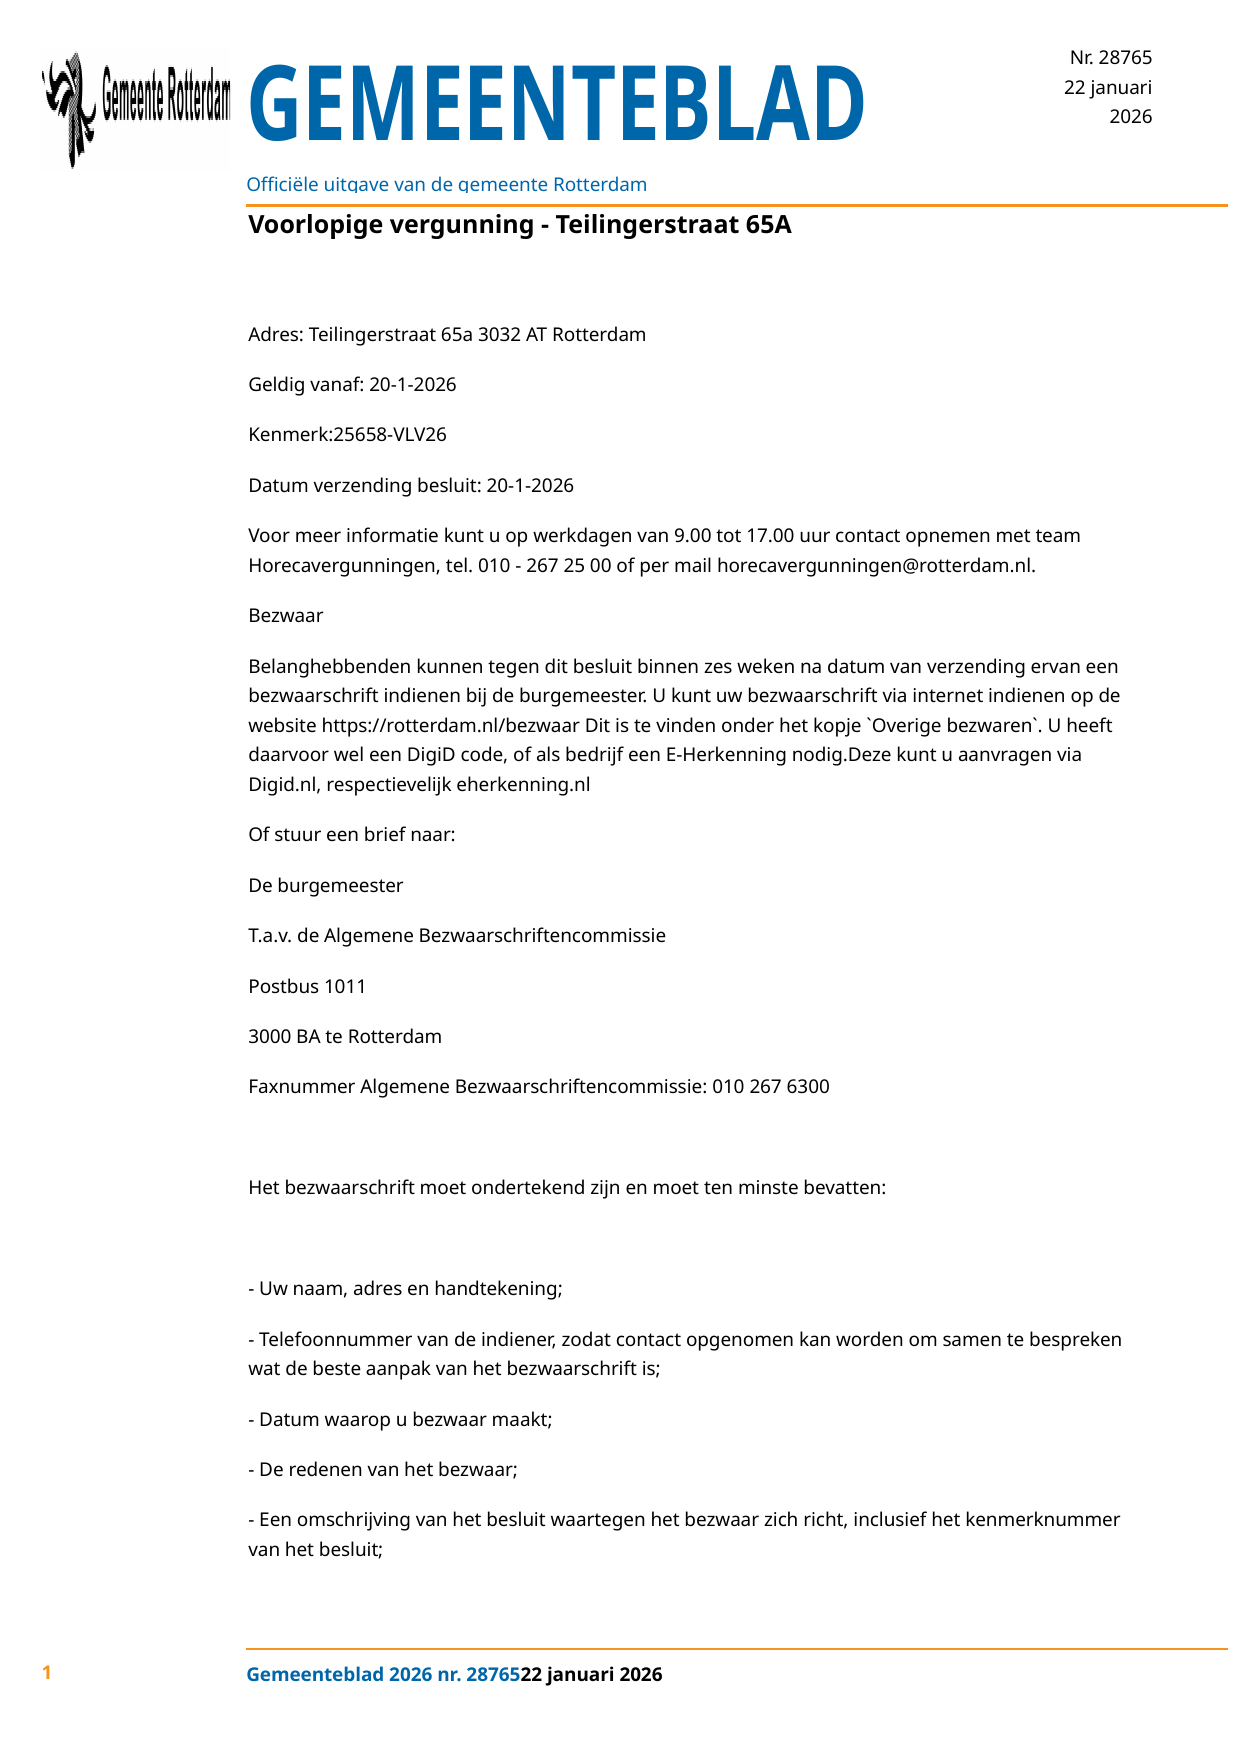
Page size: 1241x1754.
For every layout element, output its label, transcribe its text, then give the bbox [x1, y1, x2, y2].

text T.a.v. de Algemene Bezwaarschriftencommissie [248, 922, 1152, 948]
text Kenmerk:25658-VLV26 [248, 422, 1152, 447]
text Belanghebbenden kunnen tegen dit besluit binnen zes weken na datum van verzending ervan een bezwaarschrift indienen bij de burgemeester. U kunt uw bezwaarschrift via internet indienen op de website https://rotterdam.nl/bezwaar Dit is te vinden onder het kopje `Overige bezwaren`. U heeft daarvoor wel een DigiD code, of als bedrijf een E-Herkenning nodig.Deze kunt u aanvragen via Digid.nl, respectievelijk eherkenning.nl [248, 653, 1152, 797]
text - Datum waarop u bezwaar maakt; [248, 1406, 1152, 1431]
text Voor meer informatie kunt u op werkdagen van 9.00 tot 17.00 uur contact opnemen met team Horecavergunningen, tel. 010 - 267 25 00 of per mail horecavergunningen@rotterdam.nl. [248, 522, 1152, 578]
text Bezwaar [248, 602, 1152, 628]
text Het bezwaarschrift moet ondertekend zijn en moet ten minste bevatten: [248, 1174, 1152, 1200]
text Voorlopige vergunning - Teilingerstraat 65A [248, 207, 1152, 241]
text 3000 BA te Rotterdam [248, 1023, 1152, 1049]
picture [41, 47, 231, 172]
text Of stuur een brief naar: [248, 822, 1152, 847]
text - De redenen van het bezwaar; [248, 1456, 1152, 1482]
text - Een omschrijving van het besluit waartegen het bezwaar zich richt, inclusief het kenmerknummer van het besluit; [248, 1507, 1152, 1562]
text Postbus 1011 [248, 973, 1152, 998]
text Adres: Teilingerstraat 65a 3032 AT Rotterdam [248, 321, 1152, 346]
text Geldig vanaf: 20-1-2026 [248, 371, 1152, 397]
text Faxnummer Algemene Bezwaarschriftencommissie: 010 267 6300 [248, 1074, 1152, 1099]
text De burgemeester [248, 872, 1152, 898]
text - Uw naam, adres en handtekening; [248, 1275, 1152, 1301]
text - Telefoonnummer van de indiener, zodat contact opgenomen kan worden om samen te bespreken wat de beste aanpak van het bezwaarschrift is; [248, 1326, 1152, 1381]
text Datum verzending besluit: 20-1-2026 [248, 472, 1152, 498]
